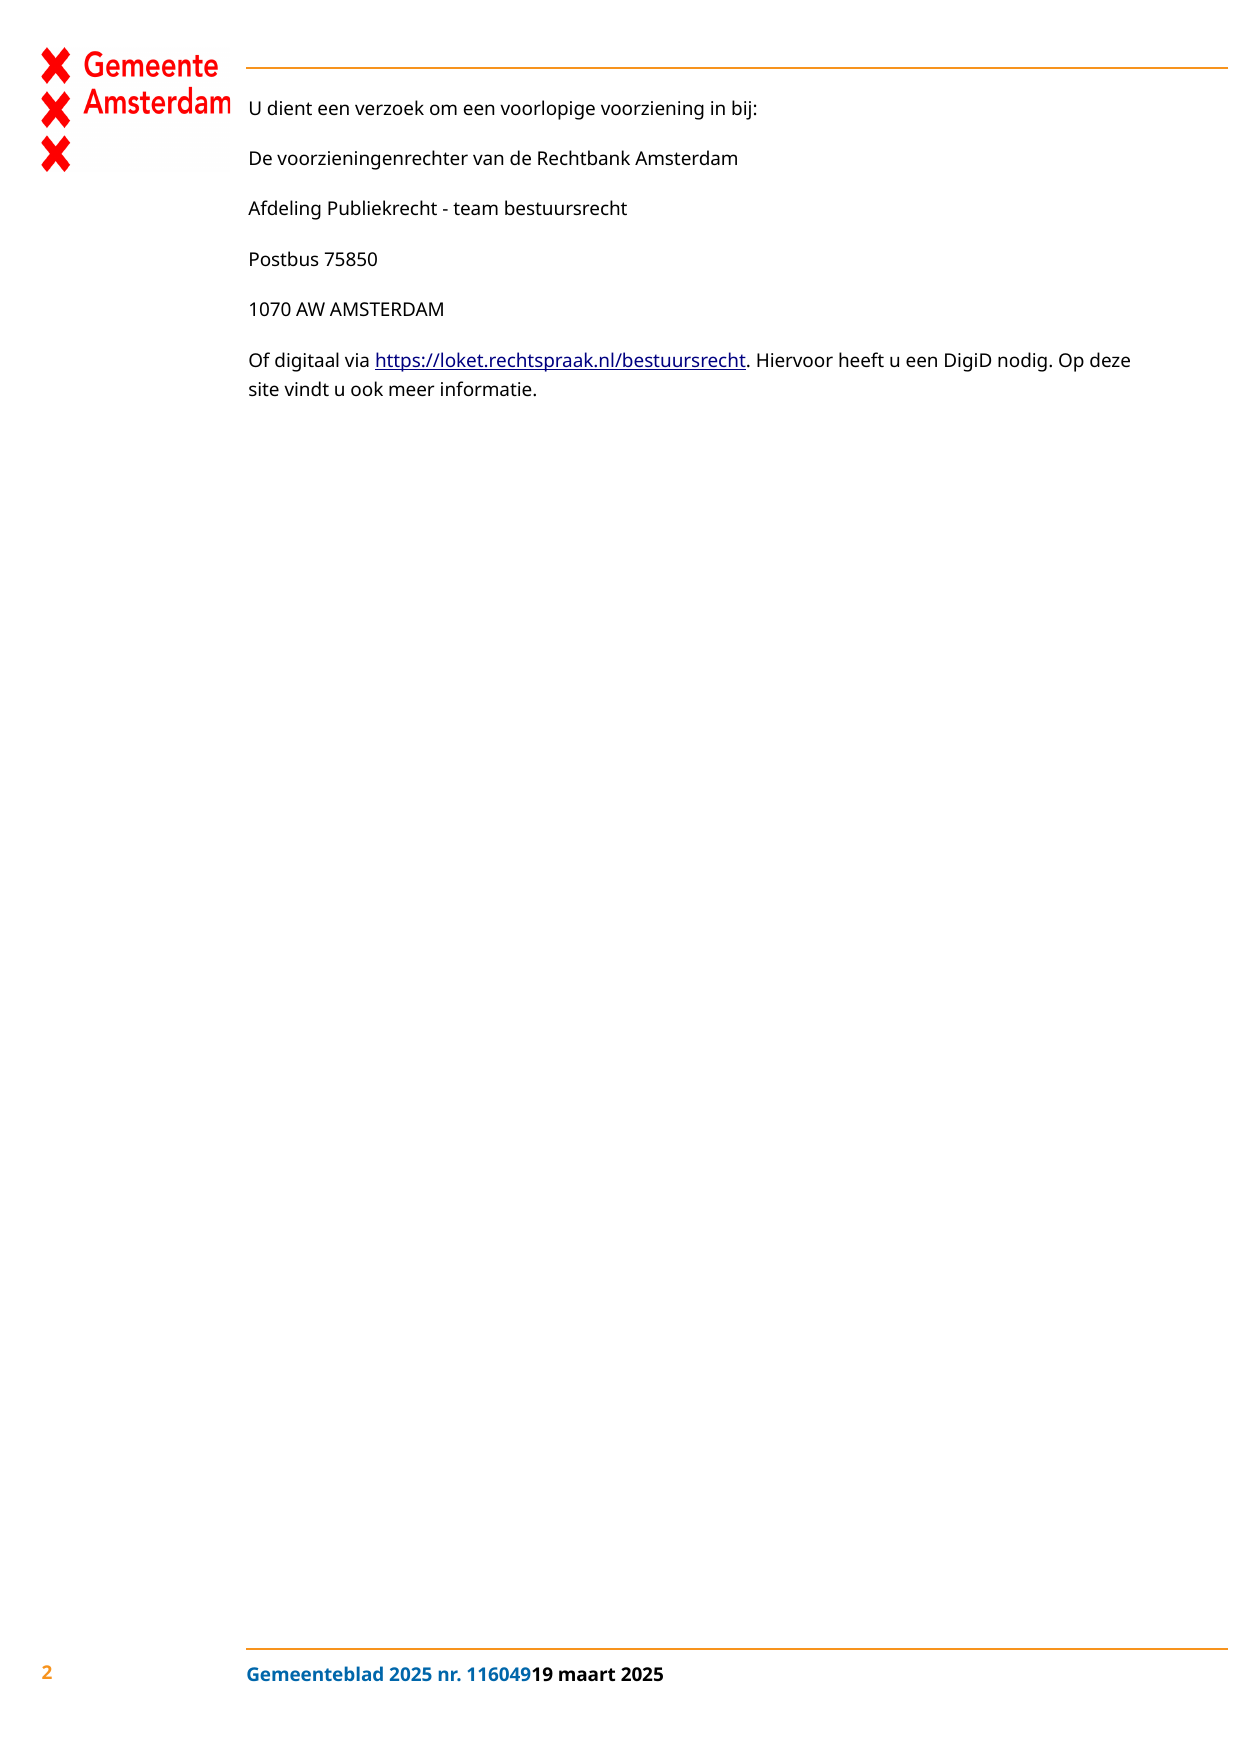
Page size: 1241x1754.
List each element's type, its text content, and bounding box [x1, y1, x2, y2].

text Afdeling Publiekrecht - team bestuursrecht [248, 196, 1152, 221]
picture [41, 47, 231, 172]
text 1070 AW AMSTERDAM [248, 296, 1152, 322]
text Postbus 75850 [248, 246, 1152, 272]
text De voorzieningenrechter van de Rechtbank Amsterdam [248, 145, 1152, 171]
text Of digitaal via https://loket.rechtspraak.nl/bestuursrecht. Hiervoor heeft u een DigiD nodig. Op deze site vindt u ook meer informatie. [248, 347, 1152, 402]
text U dient een verzoek om een voorlopige voorziening in bij: [248, 95, 1152, 121]
